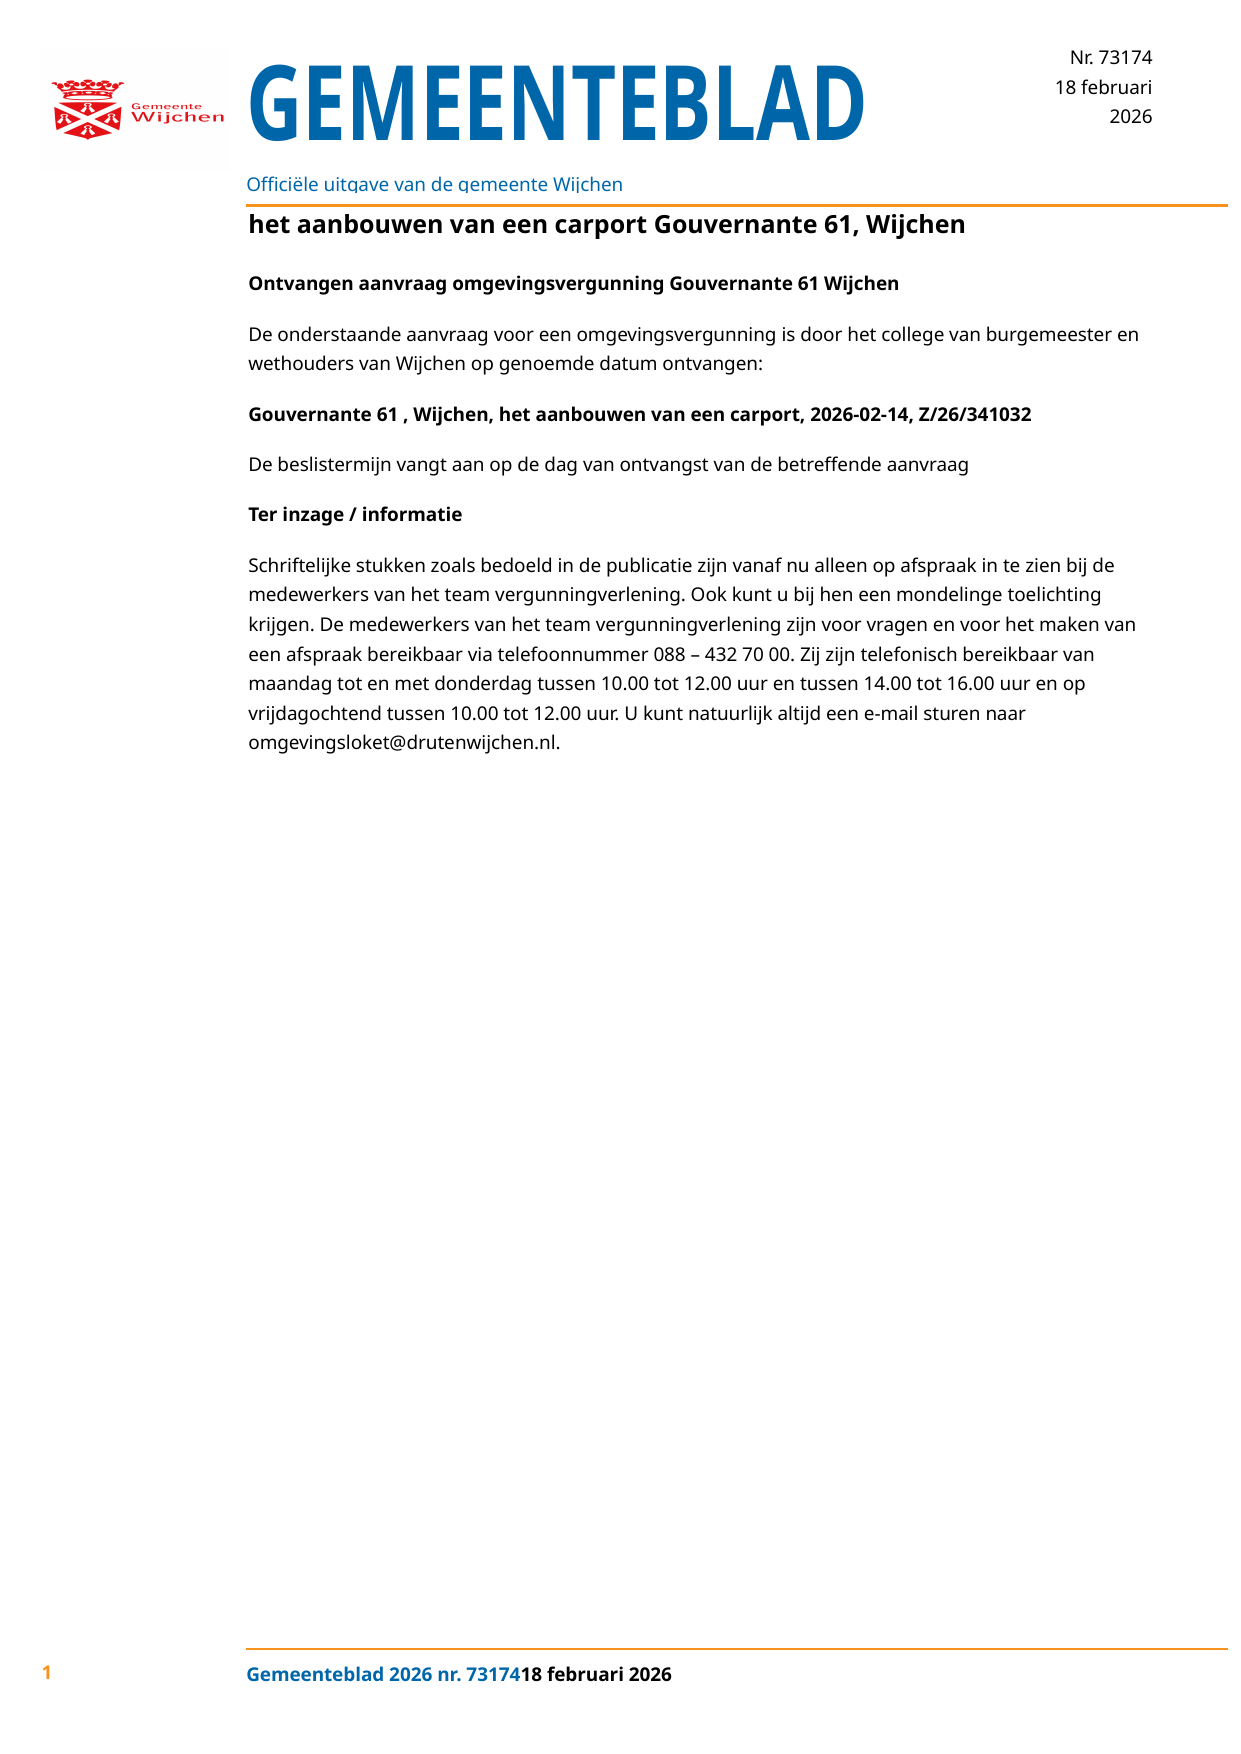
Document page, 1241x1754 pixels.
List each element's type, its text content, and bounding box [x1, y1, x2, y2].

text Schriftelijke stukken zoals bedoeld in de publicatie zijn vanaf nu alleen op afspraak in te zien bij de medewerkers van het team vergunningverlening. Ook kunt u bij hen een mondelinge toelichting krijgen. De medewerkers van het team vergunningverlening zijn voor vragen en voor het maken van een afspraak bereikbaar via telefoonnummer 088 – 432 70 00. Zij zijn telefonisch bereikbaar van maandag tot en met donderdag tussen 10.00 tot 12.00 uur en tussen 14.00 tot 16.00 uur en op vrijdagochtend tussen 10.00 tot 12.00 uur. U kunt natuurlijk altijd een e-mail sturen naar omgevingsloket@drutenwijchen.nl. [248, 552, 1152, 755]
text Gouvernante 61 , Wijchen, het aanbouwen van een carport, 2026-02-14, Z/26/341032 [248, 401, 1152, 426]
picture [41, 47, 231, 172]
text De onderstaande aanvraag voor een omgevingsvergunning is door het college van burgemeester en wethouders van Wijchen op genoemde datum ontvangen: [248, 321, 1152, 376]
text Ontvangen aanvraag omgevingsvergunning Gouvernante 61 Wijchen [248, 270, 1152, 296]
text het aanbouwen van een carport Gouvernante 61, Wijchen [248, 207, 1152, 241]
text Ter inzage / informatie [248, 502, 1152, 527]
text De beslistermijn vangt aan op de dag van ontvangst van de betreffende aanvraag [248, 451, 1152, 477]
